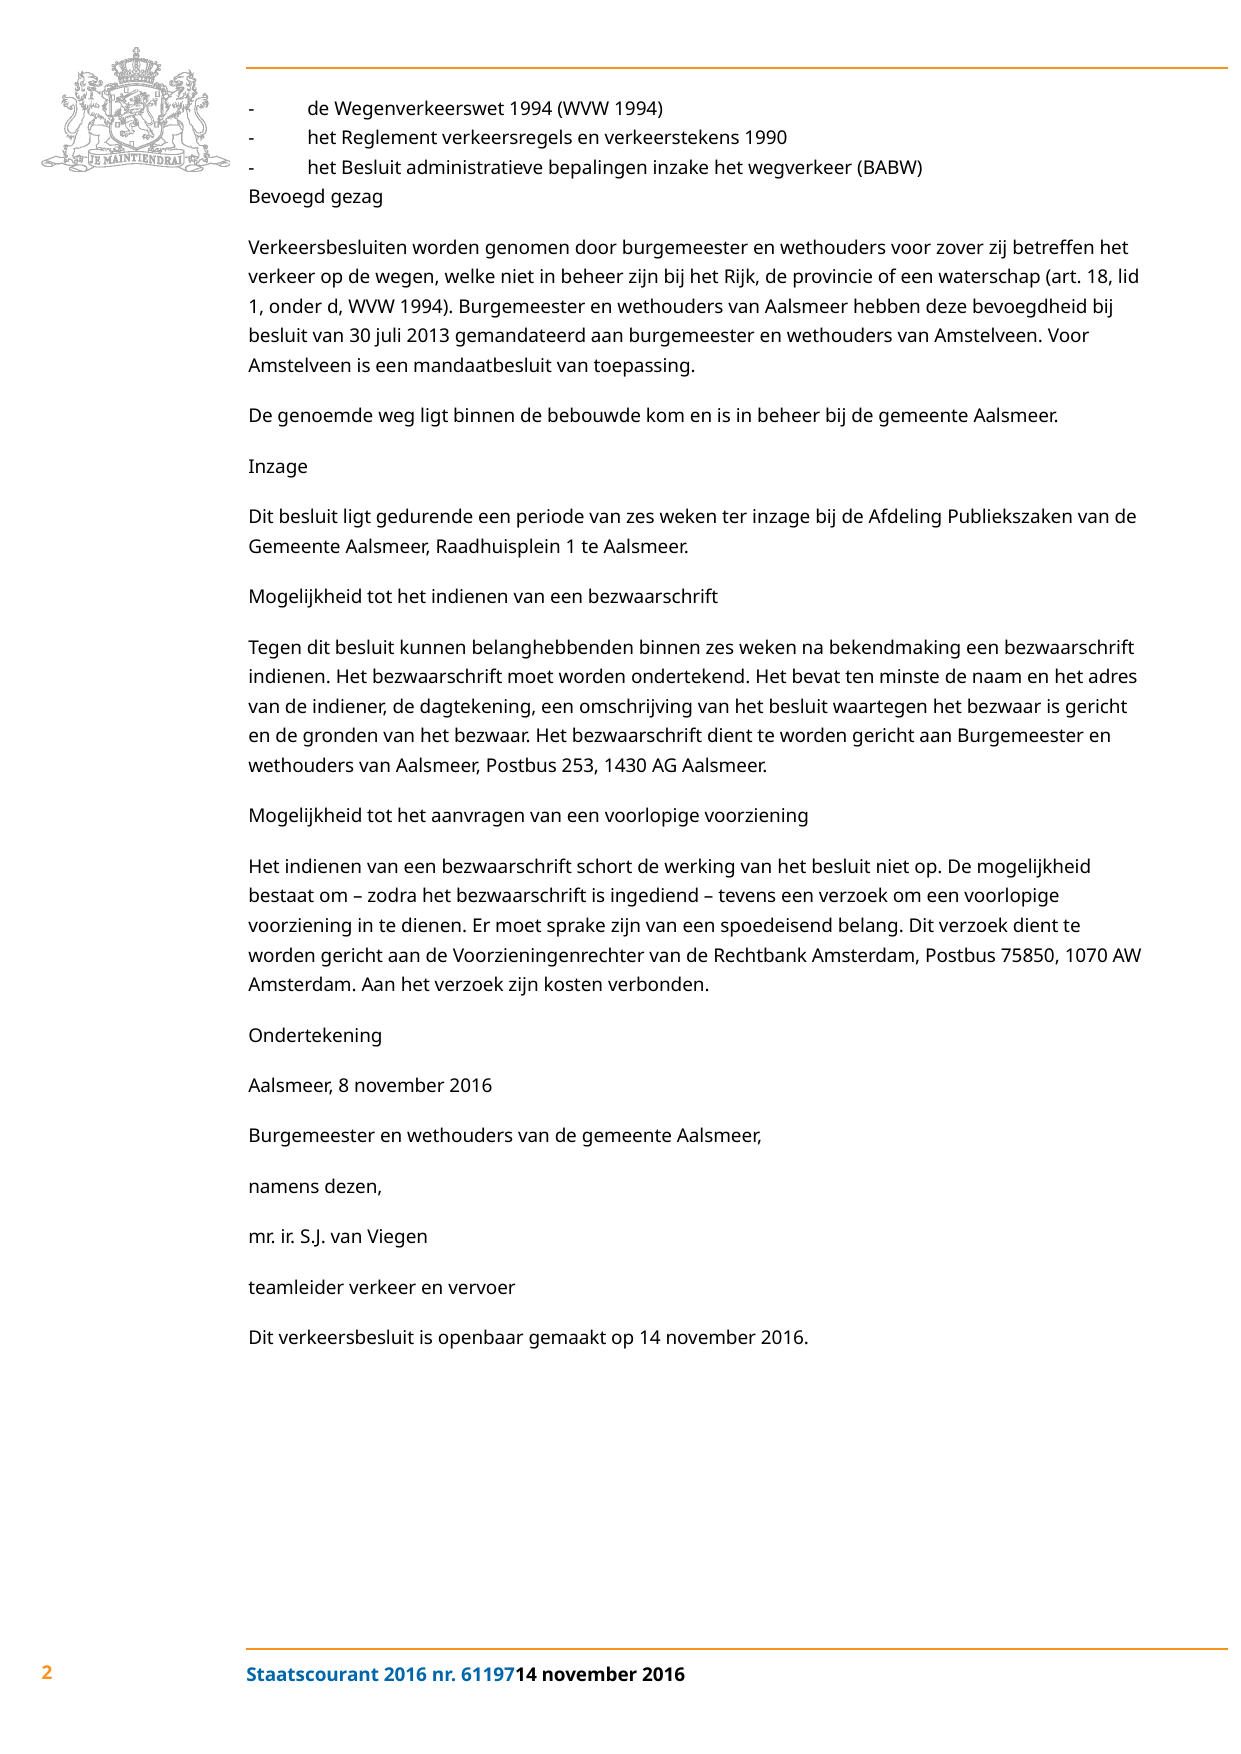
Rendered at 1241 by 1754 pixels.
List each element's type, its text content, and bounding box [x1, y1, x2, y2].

text teamleider verkeer en vervoer [248, 1274, 1152, 1300]
text Burgemeester en wethouders van de gemeente Aalsmeer, [248, 1123, 1152, 1148]
picture [41, 47, 231, 172]
text Aalsmeer, 8 november 2016 [248, 1072, 1152, 1098]
text mr. ir. S.J. van Viegen [248, 1223, 1152, 1249]
text Mogelijkheid tot het indienen van een bezwaarschrift [248, 583, 1152, 609]
text Verkeersbesluiten worden genomen door burgemeester en wethouders voor zover zij betreffen het verkeer op de wegen, welke niet in beheer zijn bij het Rijk, de provincie of een waterschap (art. 18, lid 1, onder d, WVW 1994). Burgemeester en wethouders van Aalsmeer hebben deze bevoegdheid bij besluit van 30 juli 2013 gemandateerd aan burgemeester en wethouders van Amstelveen. Voor Amstelveen is een mandaatbesluit van toepassing. [248, 234, 1152, 378]
text De genoemde weg ligt binnen de bebouwde kom en is in beheer bij de gemeente Aalsmeer. [248, 403, 1152, 428]
text Tegen dit besluit kunnen belanghebbenden binnen zes weken na bekendmaking een bezwaarschrift indienen. Het bezwaarschrift moet worden ondertekend. Het bevat ten minste de naam en het adres van de indiener, de dagtekening, een omschrijving van het besluit waartegen het bezwaar is gericht en de gronden van het bezwaar. Het bezwaarschrift dient te worden gericht aan Burgemeester en wethouders van Aalsmeer, Postbus 253, 1430 AG Aalsmeer. [248, 634, 1152, 778]
text Mogelijkheid tot het aanvragen van een voorlopige voorziening [248, 803, 1152, 828]
list het Reglement verkeersregels en verkeerstekens 1990 [248, 124, 1152, 150]
text Het indienen van een bezwaarschrift schort de werking van het besluit niet op. De mogelijkheid bestaat om – zodra het bezwaarschrift is ingediend – tevens een verzoek om een voorlopige voorziening in te dienen. Er moet sprake zijn van een spoedeisend belang. Dit verzoek dient te worden gericht aan de Voorzieningenrechter van de Rechtbank Amsterdam, Postbus 75850, 1070 AW Amsterdam. Aan het verzoek zijn kosten verbonden. [248, 853, 1152, 997]
text Dit verkeersbesluit is openbaar gemaakt op 14 november 2016. [248, 1324, 1152, 1350]
text Bevoegd gezag [248, 183, 1152, 209]
list het Besluit administratieve bepalingen inzake het wegverkeer (BABW) [248, 154, 1152, 180]
text Inzage [248, 453, 1152, 479]
text Dit besluit ligt gedurende een periode van zes weken ter inzage bij de Afdeling Publiekszaken van de Gemeente Aalsmeer, Raadhuisplein 1 te Aalsmeer. [248, 503, 1152, 559]
text namens dezen, [248, 1173, 1152, 1199]
text Ondertekening [248, 1022, 1152, 1048]
list de Wegenverkeerswet 1994 (WVW 1994) [248, 95, 1152, 121]
